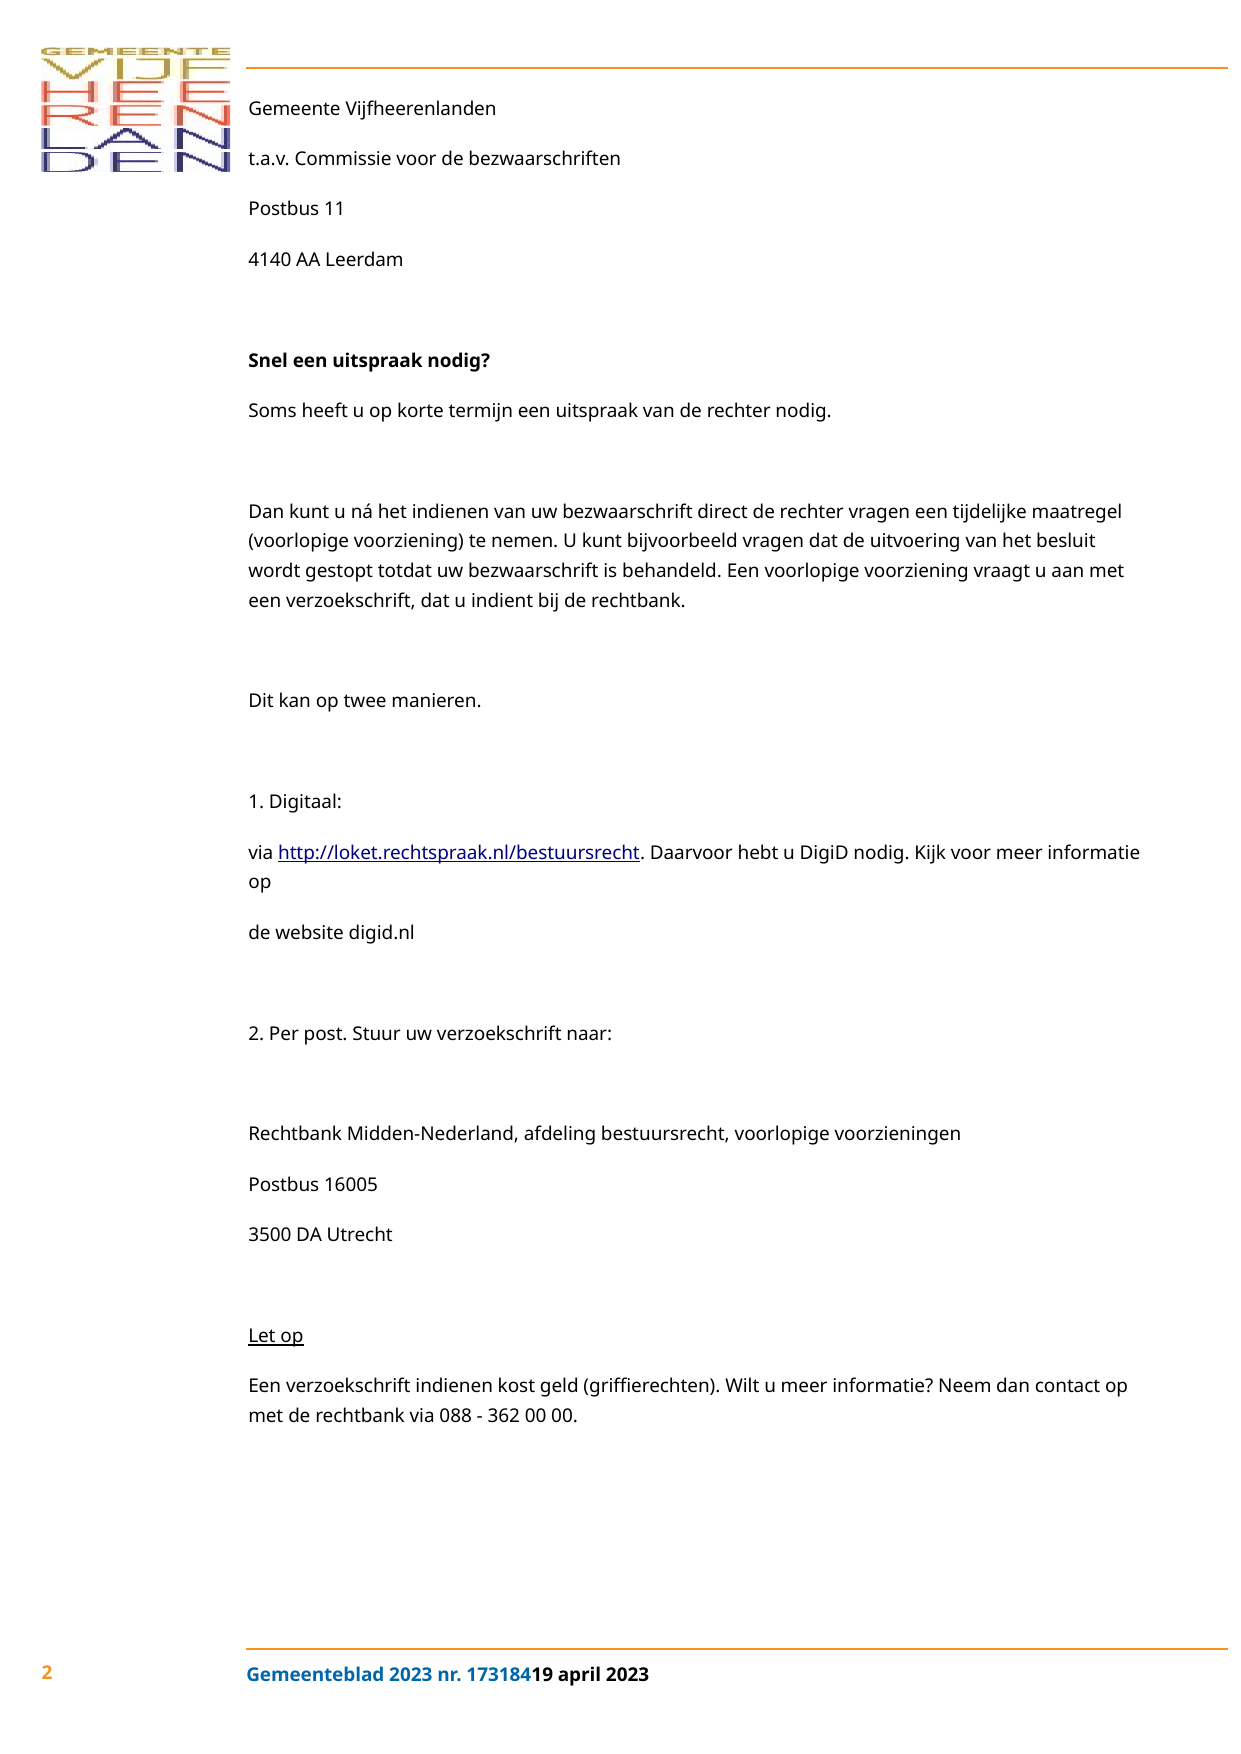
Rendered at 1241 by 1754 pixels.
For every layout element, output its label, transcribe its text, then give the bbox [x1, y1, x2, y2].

text Soms heeft u op korte termijn een uitspraak van de rechter nodig. [248, 397, 1152, 423]
text Postbus 11 [248, 196, 1152, 221]
text 3500 DA Utrecht [248, 1221, 1152, 1247]
text Rechtbank Midden-Nederland, afdeling bestuursrecht, voorlopige voorzieningen [248, 1121, 1152, 1146]
text Snel een uitspraak nodig? [248, 347, 1152, 373]
text 1. Digitaal: [248, 788, 1152, 814]
text via http://loket.rechtspraak.nl/bestuursrecht. Daarvoor hebt u DigiD nodig. Kijk voor meer informatie op [248, 839, 1152, 894]
text de website digid.nl [248, 919, 1152, 945]
text t.a.v. Commissie voor de bezwaarschriften [248, 145, 1152, 171]
picture [41, 47, 231, 172]
text Dan kunt u ná het indienen van uw bezwaarschrift direct de rechter vragen een tijdelijke maatregel (voorlopige voorziening) te nemen. U kunt bijvoorbeeld vragen dat de uitvoering van het besluit wordt gestopt totdat uw bezwaarschrift is behandeld. Een voorlopige voorziening vraagt u aan met een verzoekschrift, dat u indient bij de rechtbank. [248, 498, 1152, 613]
text Let op [248, 1322, 1152, 1348]
text 4140 AA Leerdam [248, 246, 1152, 272]
text Dit kan op twee manieren. [248, 688, 1152, 713]
text Gemeente Vijfheerenlanden [248, 95, 1152, 121]
text Een verzoekschrift indienen kost geld (griffierechten). Wilt u meer informatie? Neem dan contact op met de rechtbank via 088 - 362 00 00. [248, 1373, 1152, 1428]
text Postbus 16005 [248, 1171, 1152, 1197]
text 2. Per post. Stuur uw verzoekschrift naar: [248, 1020, 1152, 1046]
